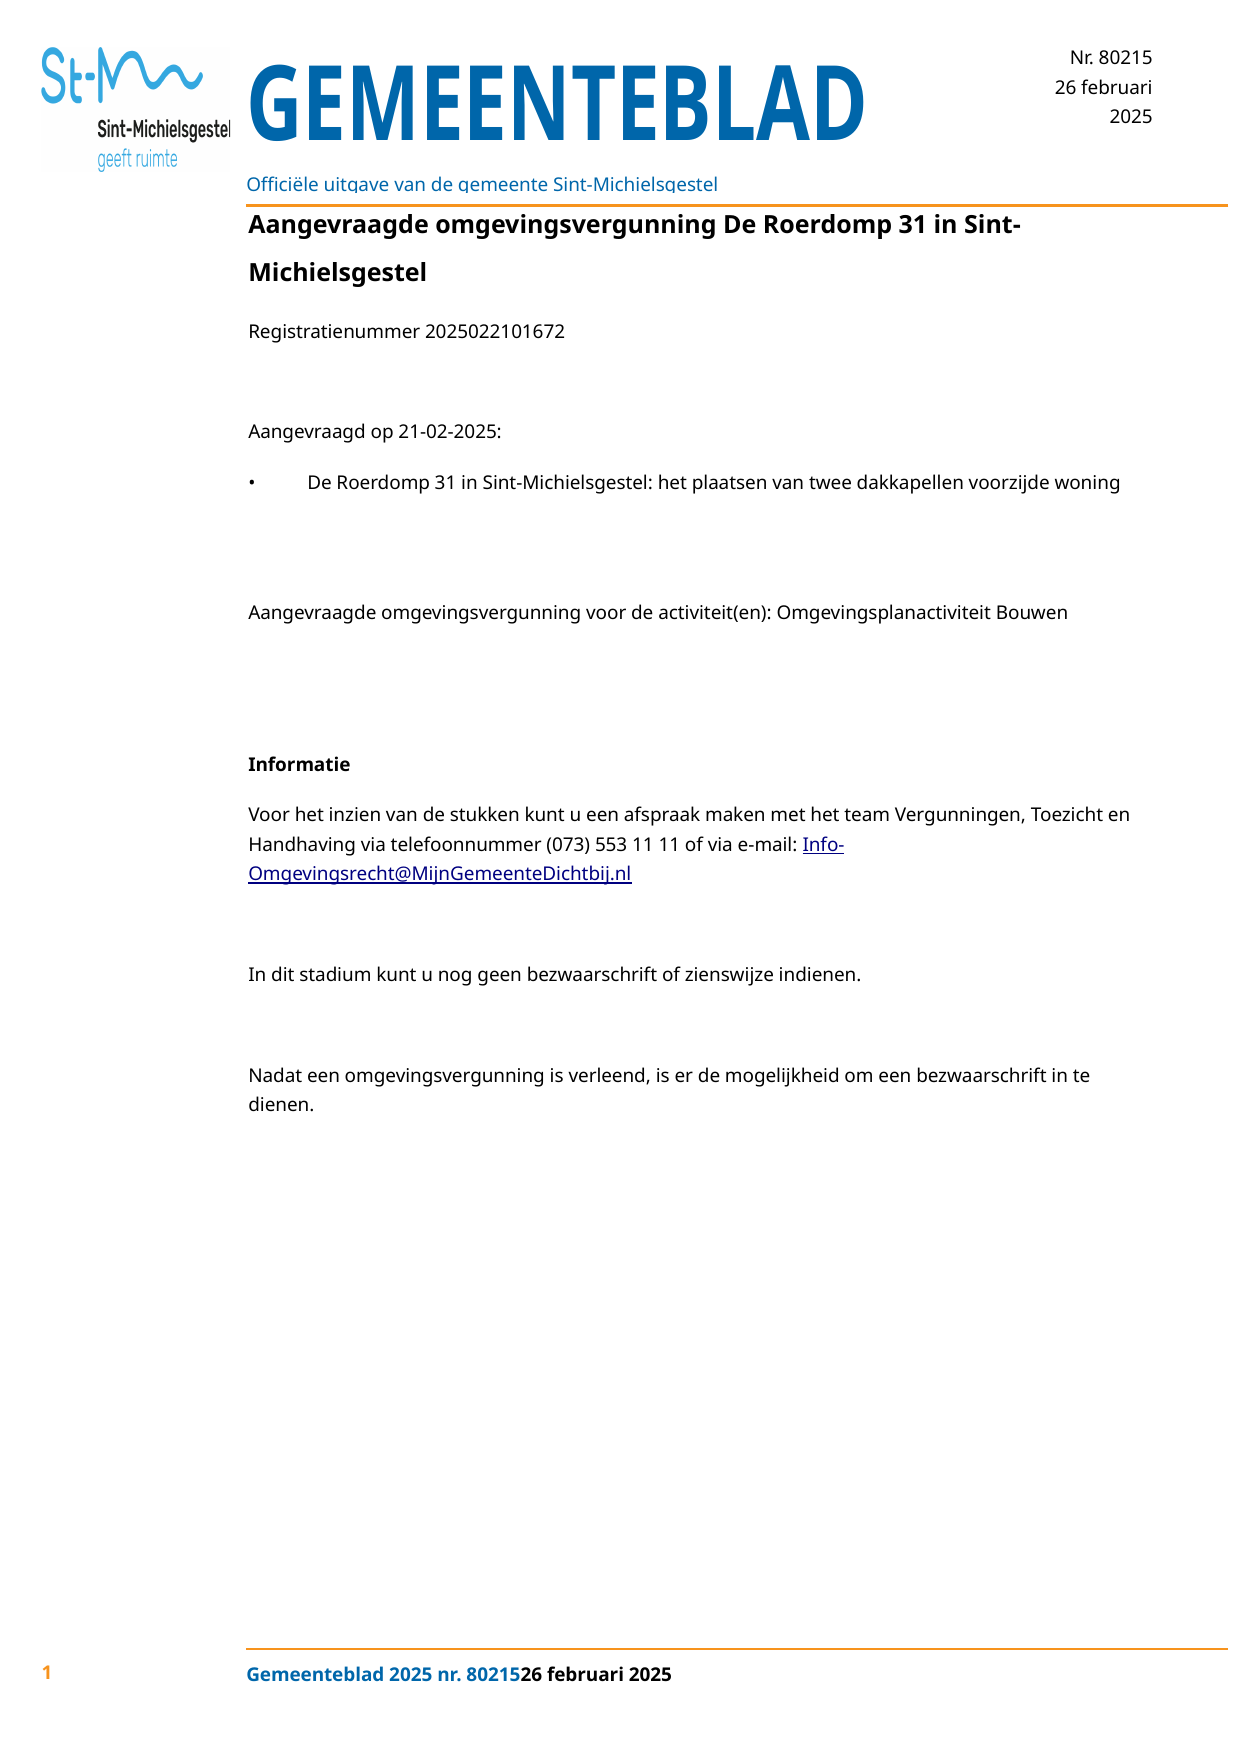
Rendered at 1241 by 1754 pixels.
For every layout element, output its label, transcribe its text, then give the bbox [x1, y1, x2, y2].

text Registratienummer 2025022101672 [248, 318, 1152, 344]
list De Roerdomp 31 in Sint-Michielsgestel: het plaatsen van twee dakkapellen voorzijde woning [248, 469, 1152, 495]
picture [41, 47, 231, 172]
text Aangevraagde omgevingsvergunning voor de activiteit(en): Omgevingsplanactiviteit Bouwen [248, 599, 1152, 625]
text Voor het inzien van de stukken kunt u een afspraak maken met het team Vergunningen, Toezicht en Handhaving via telefoonnummer (073) 553 11 11 of via e-mail: Info-Omgevingsrecht@MijnGemeenteDichtbij.nl [248, 801, 1152, 886]
text Aangevraagd op 21-02-2025: [248, 419, 1152, 444]
text Informatie [248, 751, 1152, 777]
text In dit stadium kunt u nog geen bezwaarschrift of zienswijze indienen. [248, 961, 1152, 987]
text Aangevraagde omgevingsvergunning De Roerdomp 31 in Sint-Michielsgestel [248, 207, 1152, 288]
text Nadat een omgevingsvergunning is verleend, is er de mogelijkheid om een bezwaarschrift in te dienen. [248, 1062, 1152, 1117]
